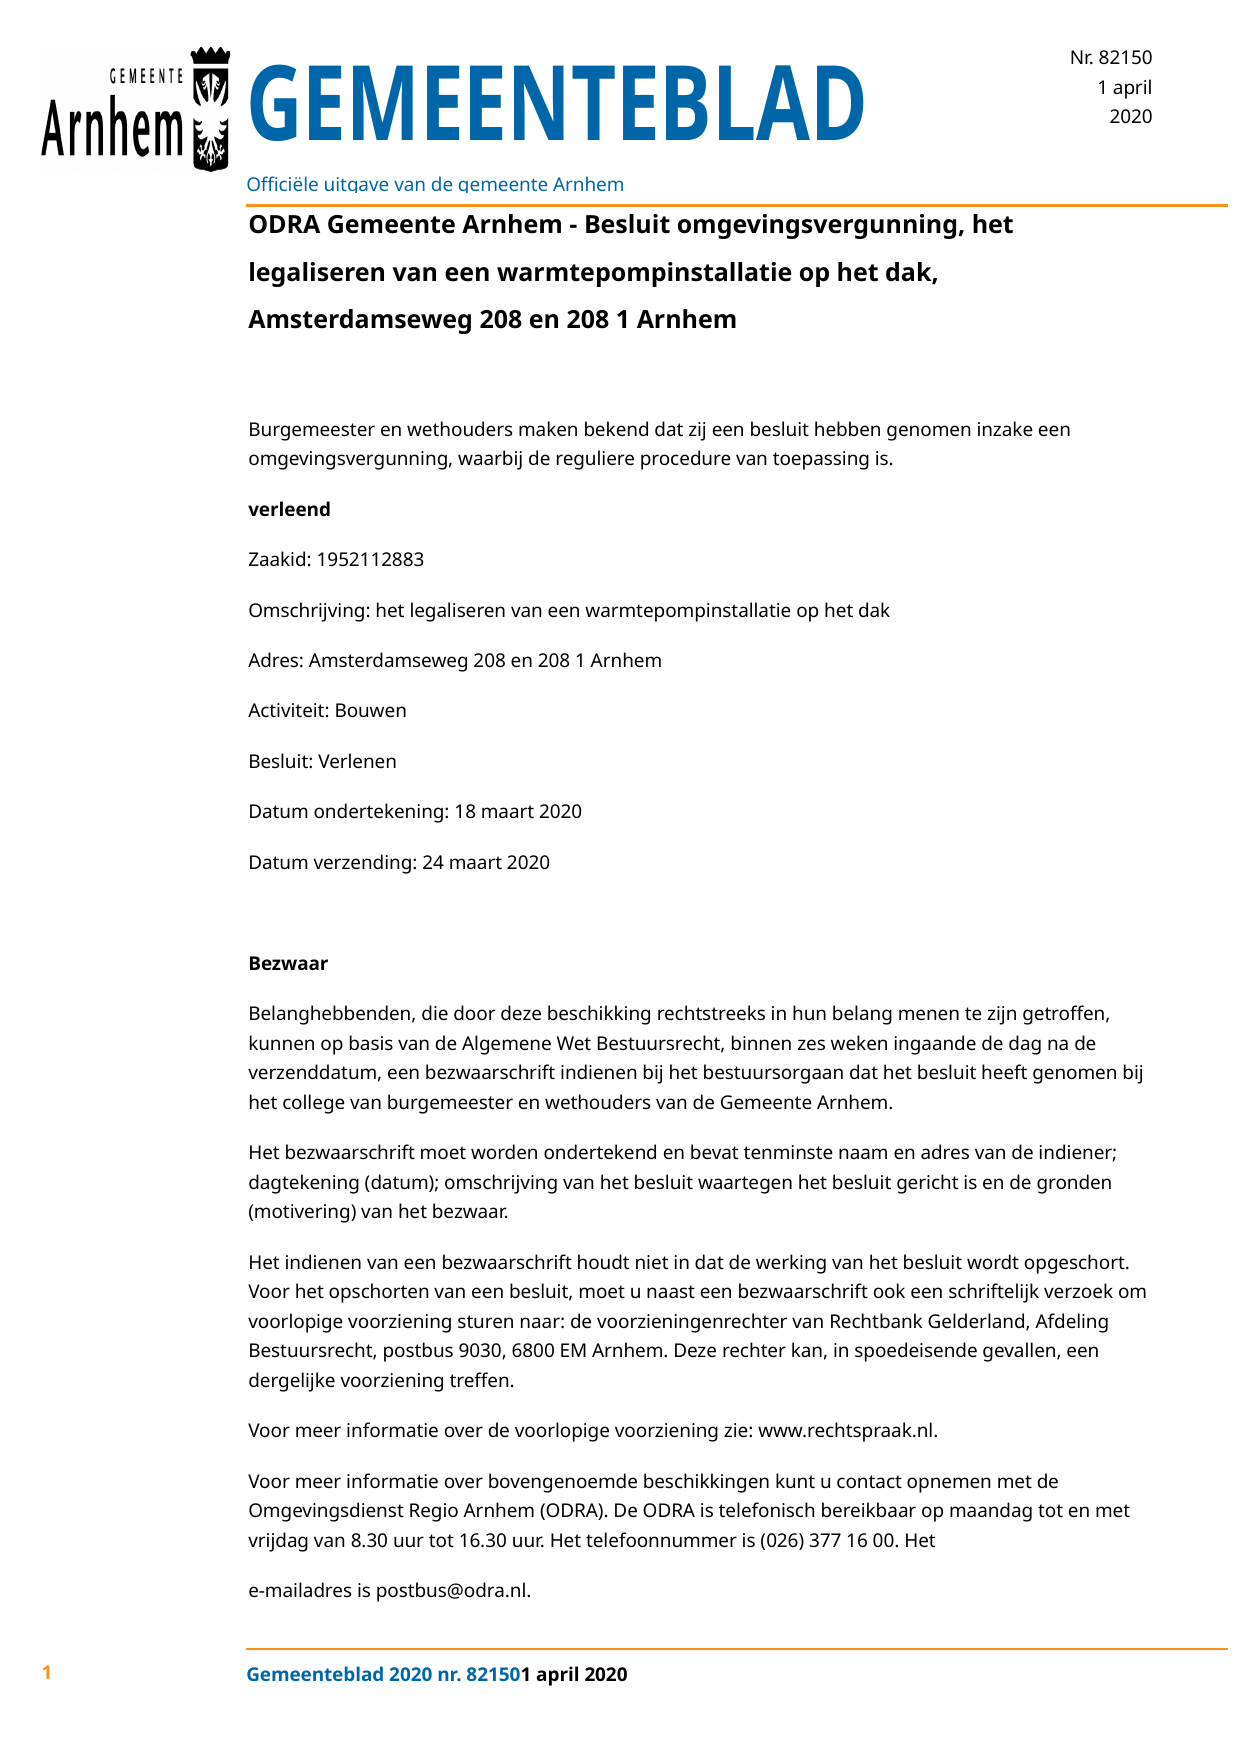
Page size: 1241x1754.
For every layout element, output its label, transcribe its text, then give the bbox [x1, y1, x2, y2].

text Bezwaar [248, 950, 1152, 975]
picture [41, 47, 231, 172]
text Voor meer informatie over de voorlopige voorziening zie: www.rechtspraak.nl. [248, 1418, 1152, 1443]
text Burgemeester en wethouders maken bekend dat zij een besluit hebben genomen inzake een omgevingsvergunning, waarbij de reguliere procedure van toepassing is. [248, 416, 1152, 471]
text Omschrijving: het legaliseren van een warmtepompinstallatie op het dak [248, 597, 1152, 622]
text Voor meer informatie over bovengenoemde beschikkingen kunt u contact opnemen met de Omgevingsdienst Regio Arnhem (ODRA). De ODRA is telefonisch bereikbaar op maandag tot en met vrijdag van 8.30 uur tot 16.30 uur. Het telefoonnummer is (026) 377 16 00. Het [248, 1468, 1152, 1553]
text Datum ondertekening: 18 maart 2020 [248, 798, 1152, 824]
text Belanghebbenden, die door deze beschikking rechtstreeks in hun belang menen te zijn getroffen, kunnen op basis van de Algemene Wet Bestuursrecht, binnen zes weken ingaande de dag na de verzenddatum, een bezwaarschrift indienen bij het bestuursorgaan dat het besluit heeft genomen bij het college van burgemeester en wethouders van de Gemeente Arnhem. [248, 1000, 1152, 1114]
text ODRA Gemeente Arnhem - Besluit omgevingsvergunning, het legaliseren van een warmtepompinstallatie op het dak, Amsterdamseweg 208 en 208 1 Arnhem [248, 207, 1152, 336]
text verleend [248, 496, 1152, 522]
text Activiteit: Bouwen [248, 698, 1152, 723]
text Besluit: Verlenen [248, 748, 1152, 774]
text Datum verzending: 24 maart 2020 [248, 849, 1152, 874]
text Het bezwaarschrift moet worden ondertekend en bevat tenminste naam en adres van de indiener; dagtekening (datum); omschrijving van het besluit waartegen het besluit gericht is en de gronden (motivering) van het bezwaar. [248, 1139, 1152, 1224]
text Zaakid: 1952112883 [248, 546, 1152, 572]
text Adres: Amsterdamseweg 208 en 208 1 Arnhem [248, 647, 1152, 673]
text Het indienen van een bezwaarschrift houdt niet in dat de werking van het besluit wordt opgeschort. Voor het opschorten van een besluit, moet u naast een bezwaarschrift ook een schriftelijk verzoek om voorlopige voorziening sturen naar: de voorzieningenrechter van Rechtbank Gelderland, Afdeling Bestuursrecht, postbus 9030, 6800 EM Arnhem. Deze rechter kan, in spoedeisende gevallen, een dergelijke voorziening treffen. [248, 1249, 1152, 1393]
text e-mailadres is postbus@odra.nl. [248, 1578, 1152, 1603]
